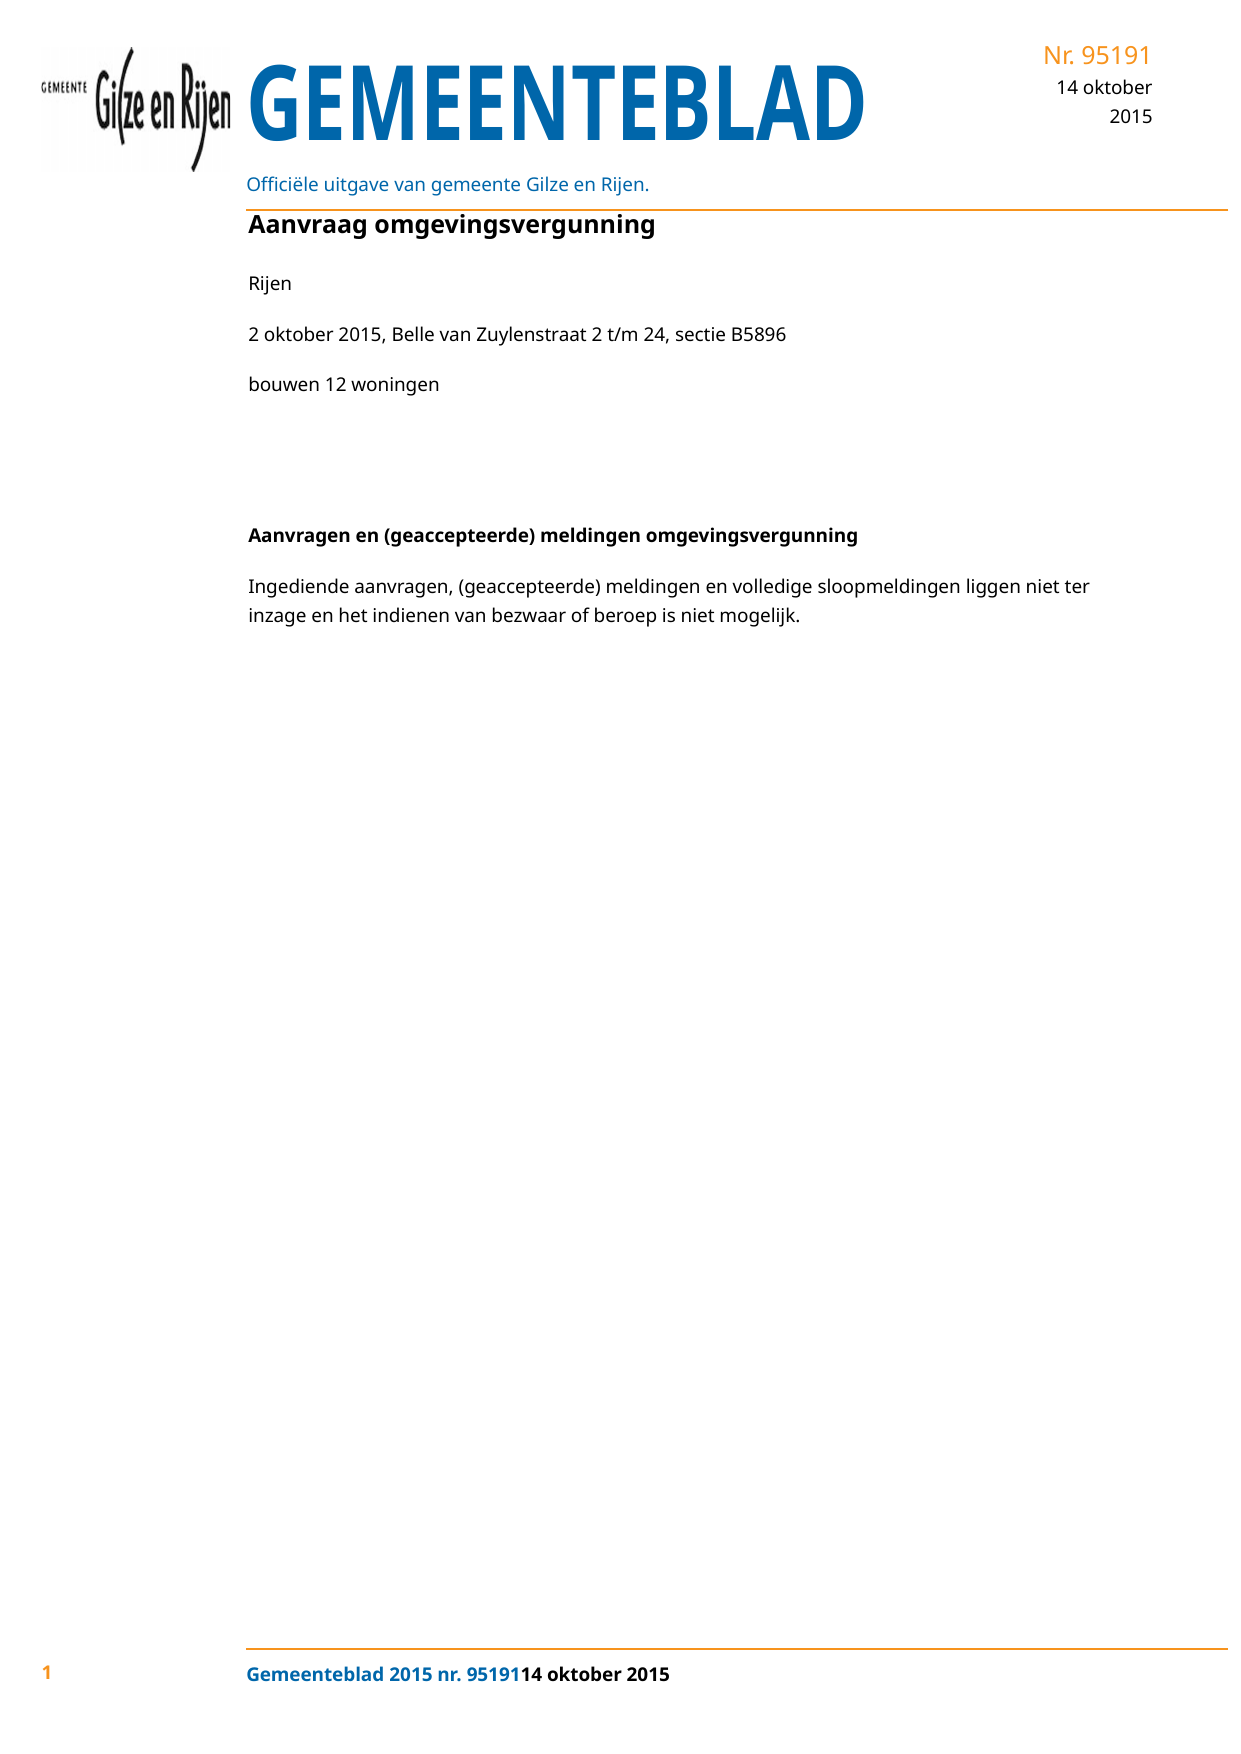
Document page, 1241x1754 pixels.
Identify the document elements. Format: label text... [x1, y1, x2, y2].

text 2 oktober 2015, Belle van Zuylenstraat 2 t/m 24, sectie B5896 [248, 321, 1152, 346]
text Aanvraag omgevingsvergunning [248, 211, 1152, 241]
picture [41, 47, 231, 172]
text Rijen [248, 270, 1152, 296]
text Ingediende aanvragen, (geaccepteerde) meldingen en volledige sloopmeldingen liggen niet ter inzage en het indienen van bezwaar of beroep is niet mogelijk. [248, 573, 1152, 628]
text bouwen 12 woningen [248, 371, 1152, 397]
text Aanvragen en (geaccepteerde) meldingen omgevingsvergunning [248, 522, 1152, 548]
